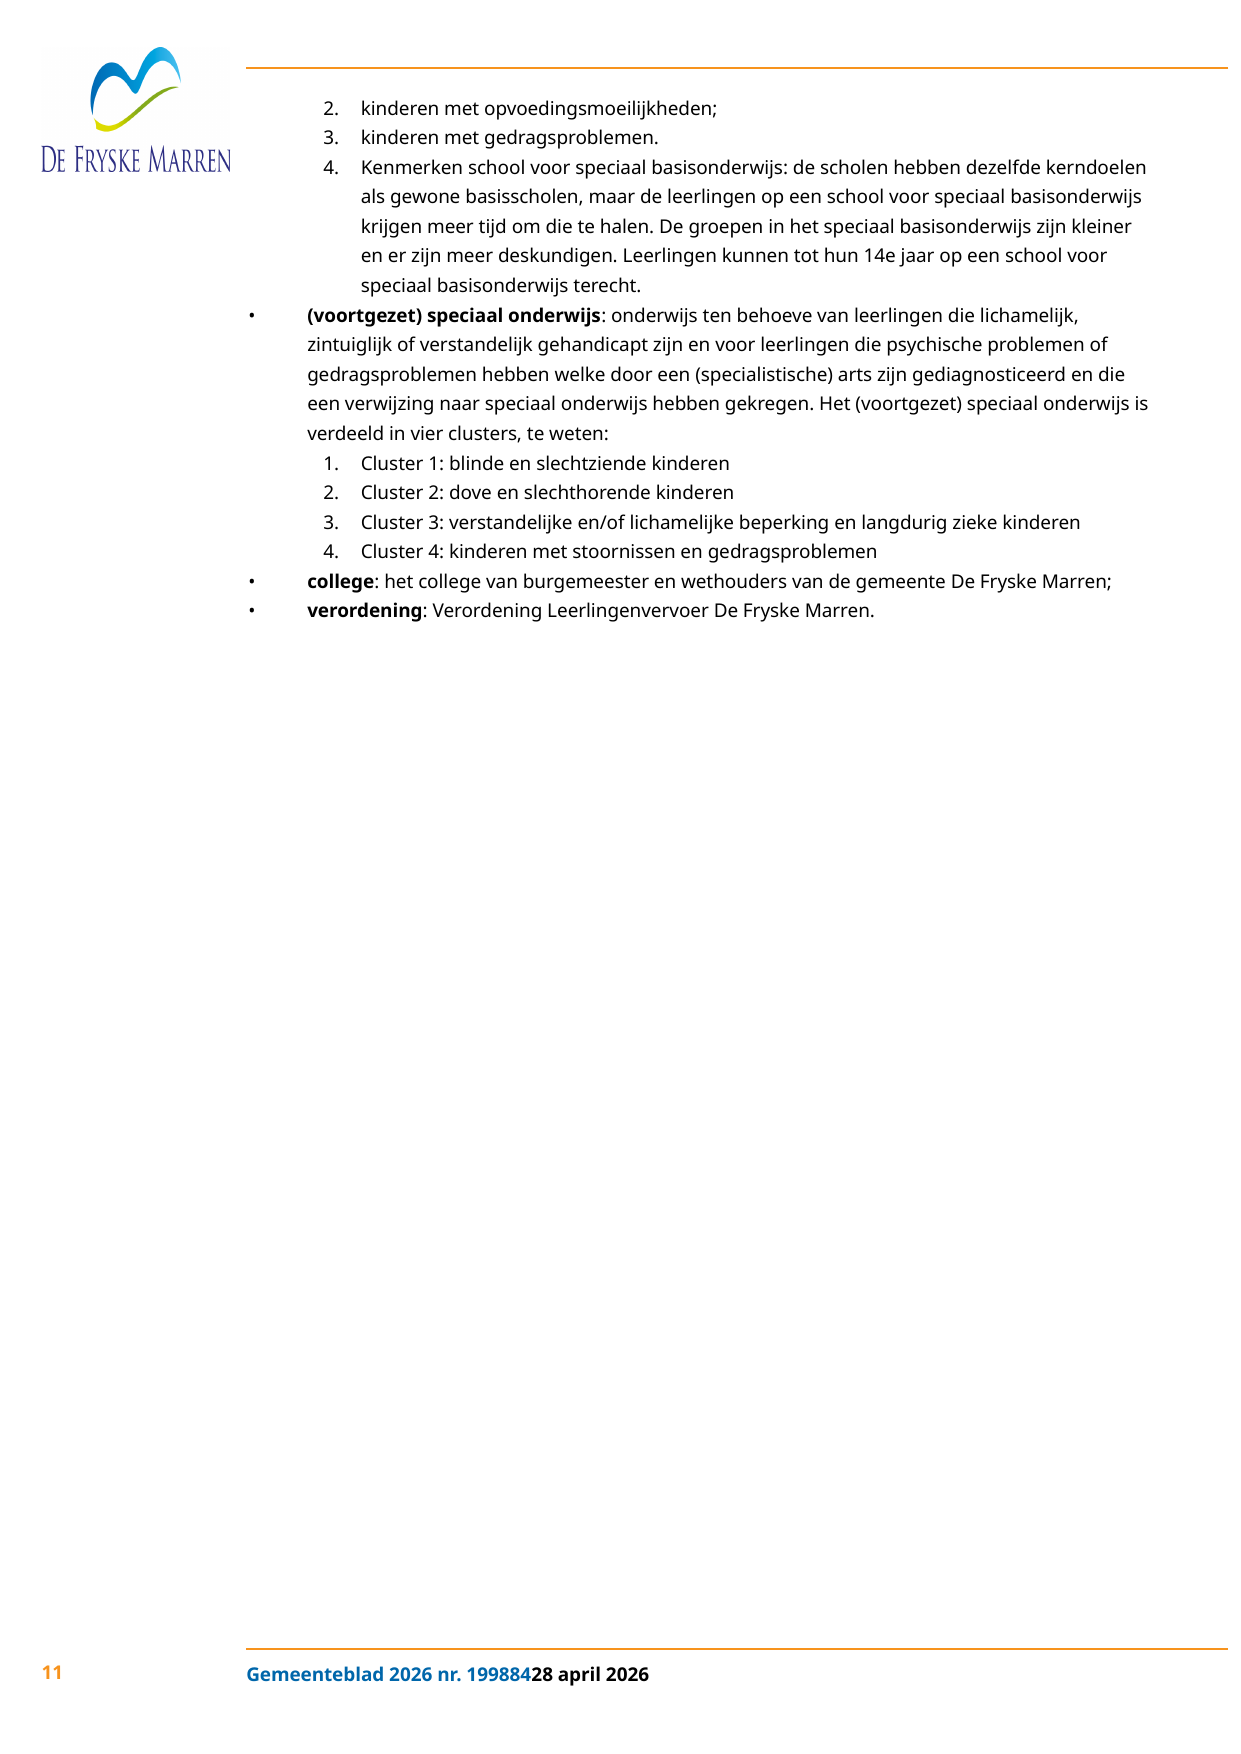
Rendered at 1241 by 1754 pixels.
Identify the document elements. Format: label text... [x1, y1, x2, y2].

list (voortgezet) speciaal onderwijs: onderwijs ten behoeve van leerlingen die lichamelijk, zintuiglijk of verstandelijk gehandicapt zijn en voor leerlingen die psychische problemen of gedragsproblemen hebben welke door een (specialistische) arts zijn gediagnosticeerd en die een verwijzing naar speciaal onderwijs hebben gekregen. Het (voortgezet) speciaal onderwijs is verdeeld in vier clusters, te weten: [248, 302, 1152, 446]
list kinderen met opvoedingsmoeilijkheden; [323, 95, 1152, 121]
picture [41, 47, 231, 172]
list verordening: Verordening Leerlingenvervoer De Fryske Marren. [248, 598, 1152, 623]
list Cluster 3: verstandelijke en/of lichamelijke beperking en langdurig zieke kinderen [323, 509, 1152, 535]
list Cluster 2: dove en slechthorende kinderen [323, 479, 1152, 505]
list Kenmerken school voor speciaal basisonderwijs: de scholen hebben dezelfde kerndoelen als gewone basisscholen, maar de leerlingen op een school voor speciaal basisonderwijs krijgen meer tijd om die te halen. De groepen in het speciaal basisonderwijs zijn kleiner en er zijn meer deskundigen. Leerlingen kunnen tot hun 14e jaar op een school voor speciaal basisonderwijs terecht. [323, 154, 1152, 298]
list college: het college van burgemeester en wethouders van de gemeente De Fryske Marren; [248, 568, 1152, 594]
list kinderen met gedragsproblemen. [323, 124, 1152, 150]
list Cluster 4: kinderen met stoornissen en gedragsproblemen [323, 538, 1152, 564]
list Cluster 1: blinde en slechtziende kinderen [323, 450, 1152, 476]
